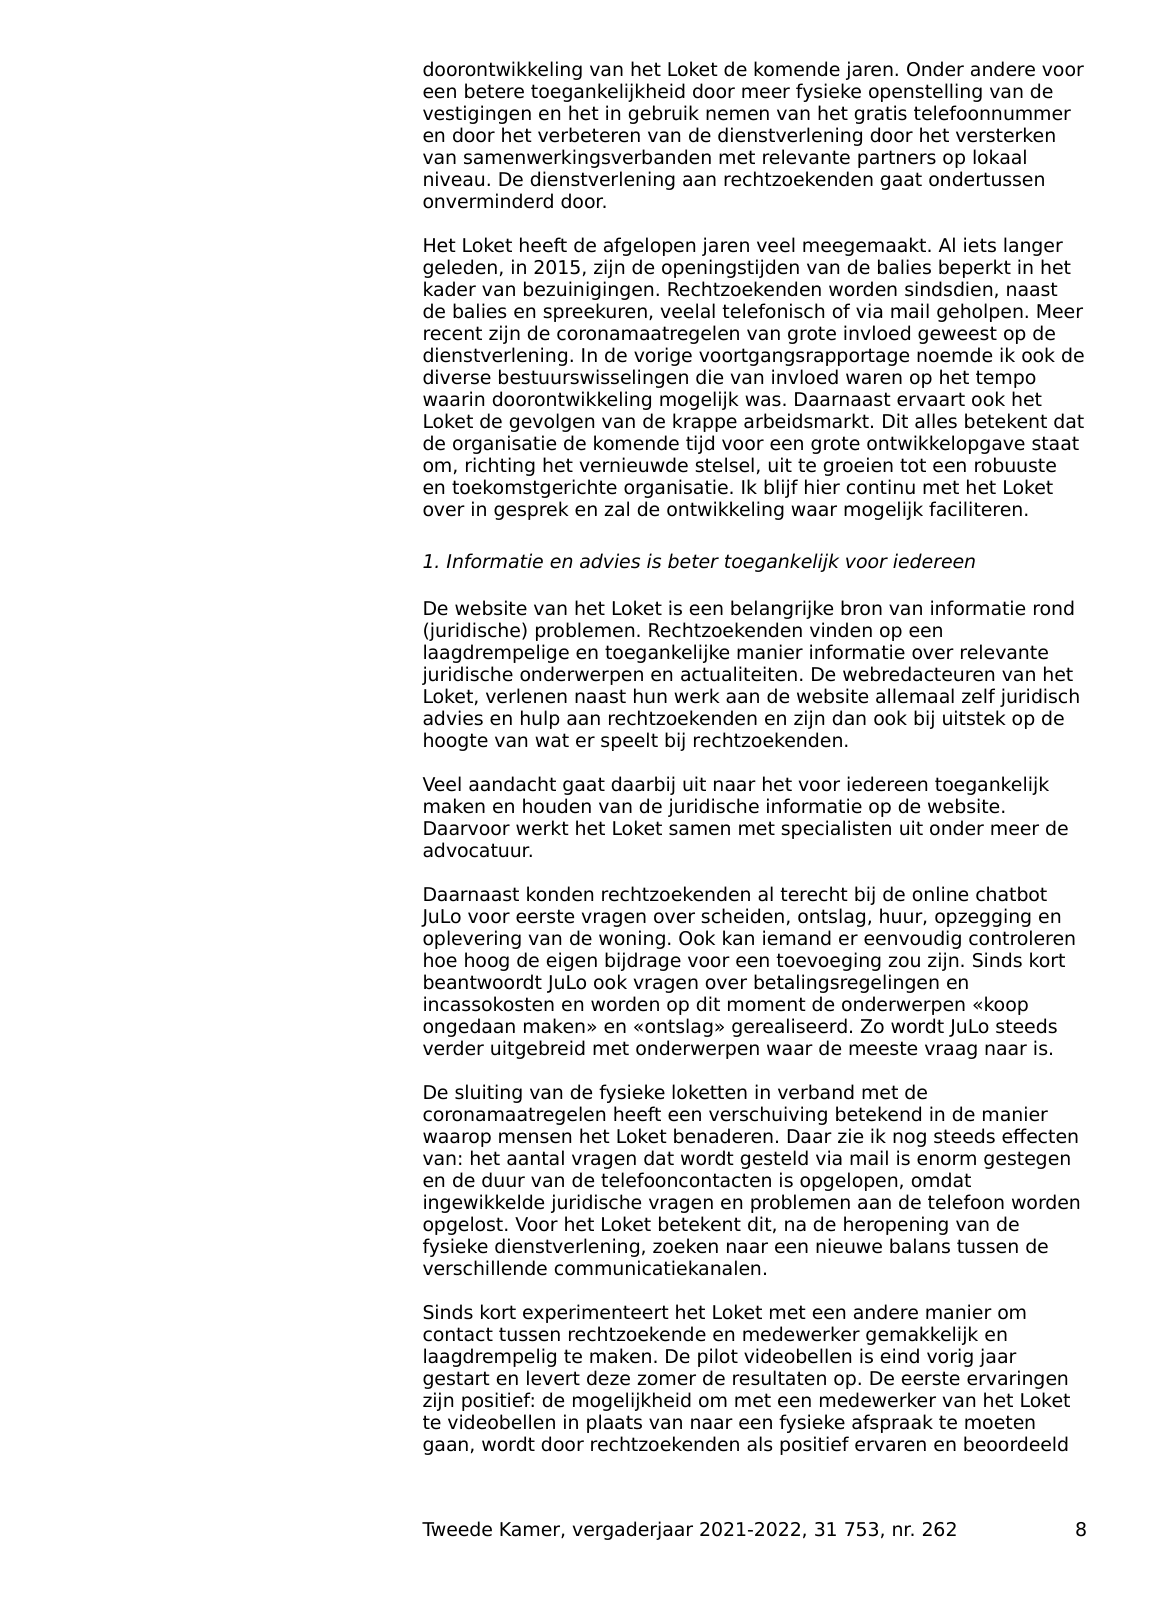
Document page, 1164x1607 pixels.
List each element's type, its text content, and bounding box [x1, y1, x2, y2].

text De website van het Loket is een belangrijke bron van informatie rond (juridische) problemen. Rechtzoekenden vinden op een laagdrempelige en toegankelijke manier informatie over relevante juridische onderwerpen en actualiteiten. De webredacteuren van het Loket, verlenen naast hun werk aan de website allemaal zelf juridisch advies en hulp aan rechtzoekenden en zijn dan ook bij uitstek op de hoogte van wat er speelt bij rechtzoekenden. [422, 598, 1087, 752]
text De sluiting van de fysieke loketten in verband met de coronamaatregelen heeft een verschuiving betekend in de manier waarop mensen het Loket benaderen. Daar zie ik nog steeds effecten van: het aantal vragen dat wordt gesteld via mail is enorm gestegen en de duur van de telefooncontacten is opgelopen, omdat ingewikkelde juridische vragen en problemen aan de telefoon worden opgelost. Voor het Loket betekent dit, na de heropening van de fysieke dienstverlening, zoeken naar een nieuwe balans tussen de verschillende communicatiekanalen. [422, 1082, 1087, 1280]
text Daarnaast konden rechtzoekenden al terecht bij de online chatbot JuLo voor eerste vragen over scheiden, ontslag, huur, opzegging en oplevering van de woning. Ook kan iemand er eenvoudig controleren hoe hoog de eigen bijdrage voor een toevoeging zou zijn. Sinds kort beantwoordt JuLo ook vragen over betalingsregelingen en incassokosten en worden op dit moment de onderwerpen «koop ongedaan maken» en «ontslag» gerealiseerd. Zo wordt JuLo steeds verder uitgebreid met onderwerpen waar de meeste vraag naar is. [422, 884, 1087, 1060]
text Veel aandacht gaat daarbij uit naar het voor iedereen toegankelijk maken en houden van de juridische informatie op de website. Daarvoor werkt het Loket samen met specialisten uit onder meer de advocatuur. [422, 774, 1087, 862]
text Het Loket heeft de afgelopen jaren veel meegemaakt. Al iets langer geleden, in 2015, zijn de openingstijden van de balies beperkt in het kader van bezuinigingen. Rechtzoekenden worden sindsdien, naast de balies en spreekuren, veelal telefonisch of via mail geholpen. Meer recent zijn de coronamaatregelen van grote invloed geweest op de dienstverlening. In de vorige voortgangsrapportage noemde ik ook de diverse bestuurswisselingen die van invloed waren op het tempo waarin doorontwikkeling mogelijk was. Daarnaast ervaart ook het Loket de gevolgen van de krappe arbeidsmarkt. Dit alles betekent dat de organisatie de komende tijd voor een grote ontwikkelopgave staat om, richting het vernieuwde stelsel, uit te groeien tot een robuuste en toekomstgerichte organisatie. Ik blijf hier continu met het Loket over in gesprek en zal de ontwikkeling waar mogelijk faciliteren. [422, 235, 1087, 521]
text doorontwikkeling van het Loket de komende jaren. Onder andere voor een betere toegankelijkheid door meer fysieke openstelling van de vestigingen en het in gebruik nemen van het gratis telefoonnummer en door het verbeteren van de dienstverlening door het versterken van samenwerkingsverbanden met relevante partners op lokaal niveau. De dienstverlening aan rechtzoekenden gaat ondertussen onverminderd door. [422, 59, 1087, 213]
text Sinds kort experimenteert het Loket met een andere manier om contact tussen rechtzoekende en medewerker gemakkelijk en laagdrempelig te maken. De pilot videobellen is eind vorig jaar gestart en levert deze zomer de resultaten op. De eerste ervaringen zijn positief: de mogelijkheid om met een medewerker van het Loket te videobellen in plaats van naar een fysieke afspraak te moeten gaan, wordt door rechtzoekenden als positief ervaren en beoordeeld [422, 1302, 1087, 1456]
subtitle 1. Informatie en advies is beter toegankelijk voor iedereen [422, 551, 1087, 573]
